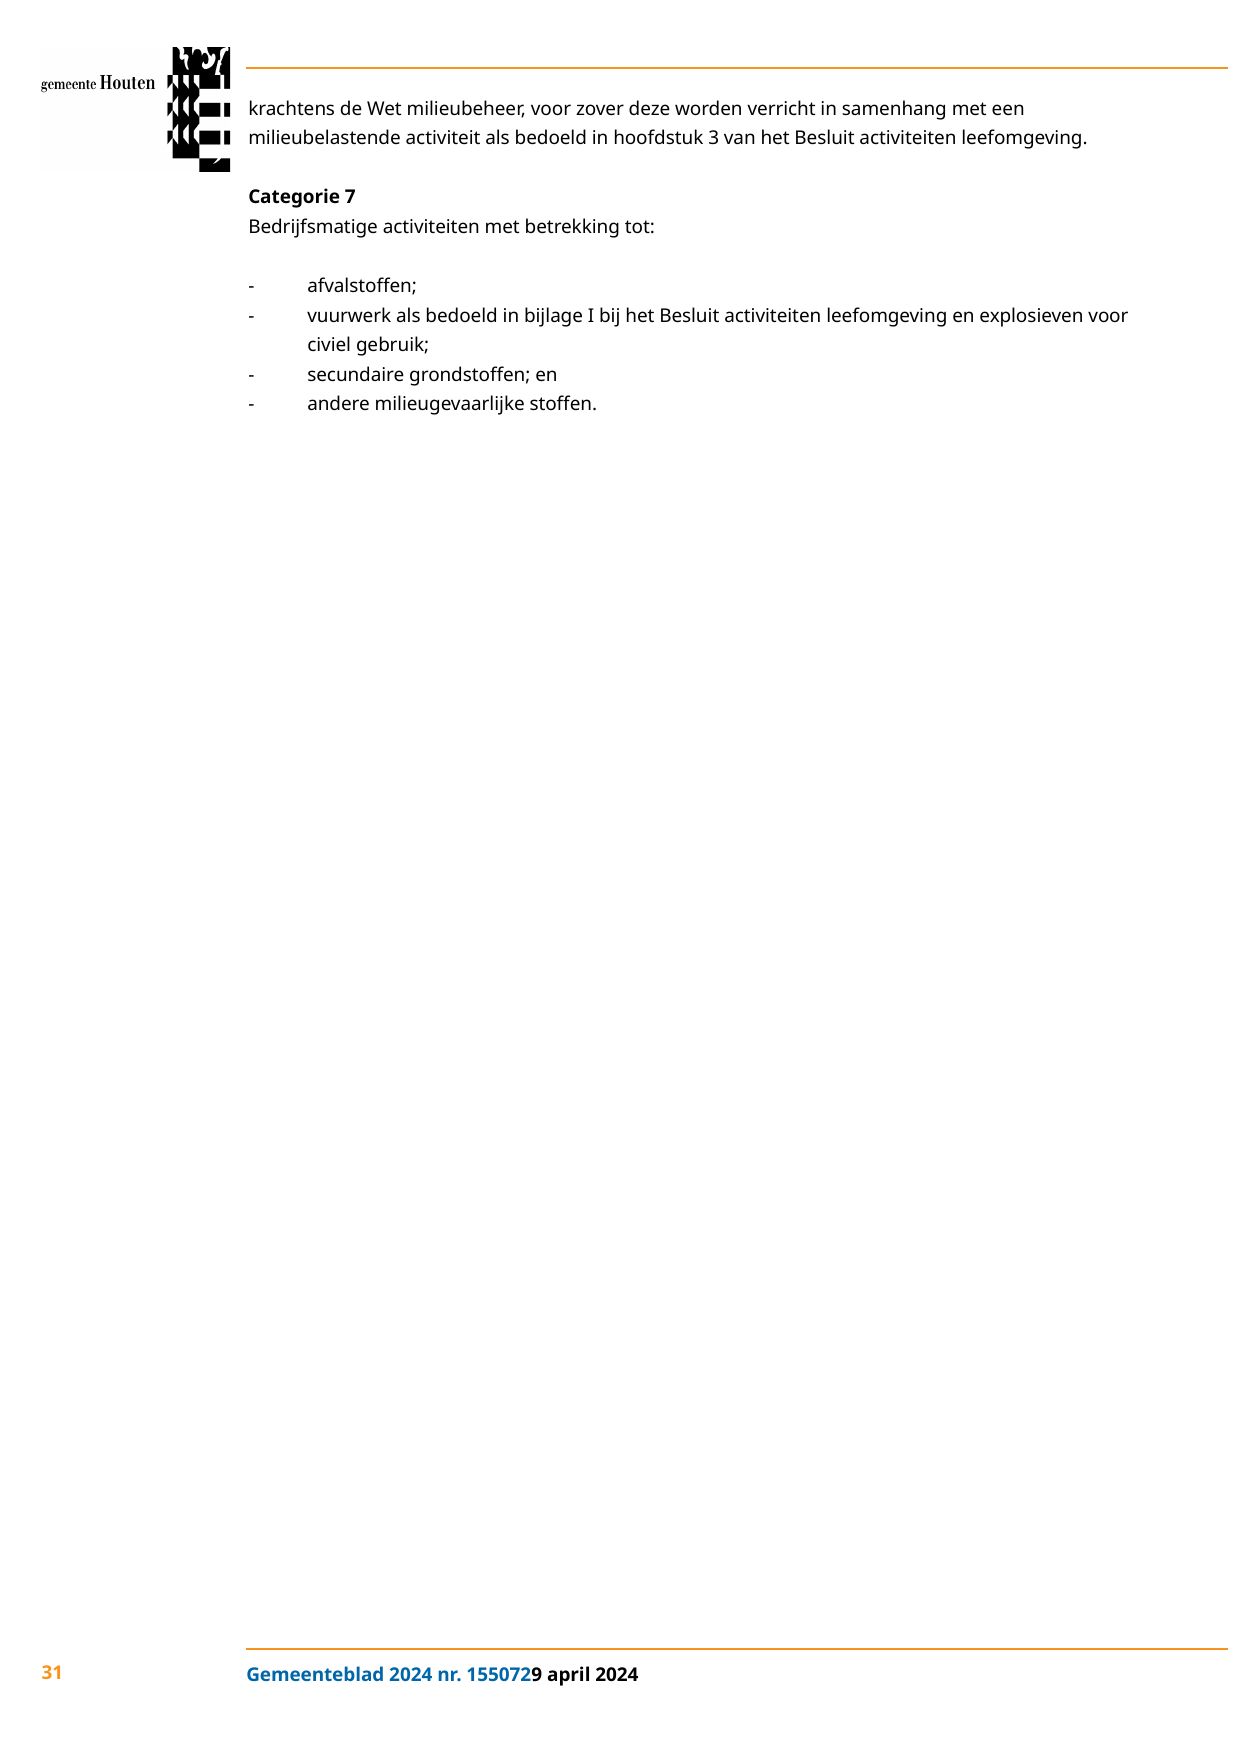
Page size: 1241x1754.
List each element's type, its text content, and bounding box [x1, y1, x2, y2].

text krachtens de Wet milieubeheer, voor zover deze worden verricht in samenhang met een milieubelastende activiteit als bedoeld in hoofdstuk 3 van het Besluit activiteiten leefomgeving. [248, 95, 1152, 150]
text Bedrijfsmatige activiteiten met betrekking tot: [248, 213, 1152, 239]
picture [41, 47, 231, 172]
list andere milieugevaarlijke stoffen. [248, 391, 1152, 416]
list vuurwerk als bedoeld in bijlage I bij het Besluit activiteiten leefomgeving en explosieven voor civiel gebruik; [248, 302, 1152, 357]
text Categorie 7 [248, 183, 1152, 209]
list secundaire grondstoffen; en [248, 361, 1152, 387]
list afvalstoffen; [248, 272, 1152, 298]
